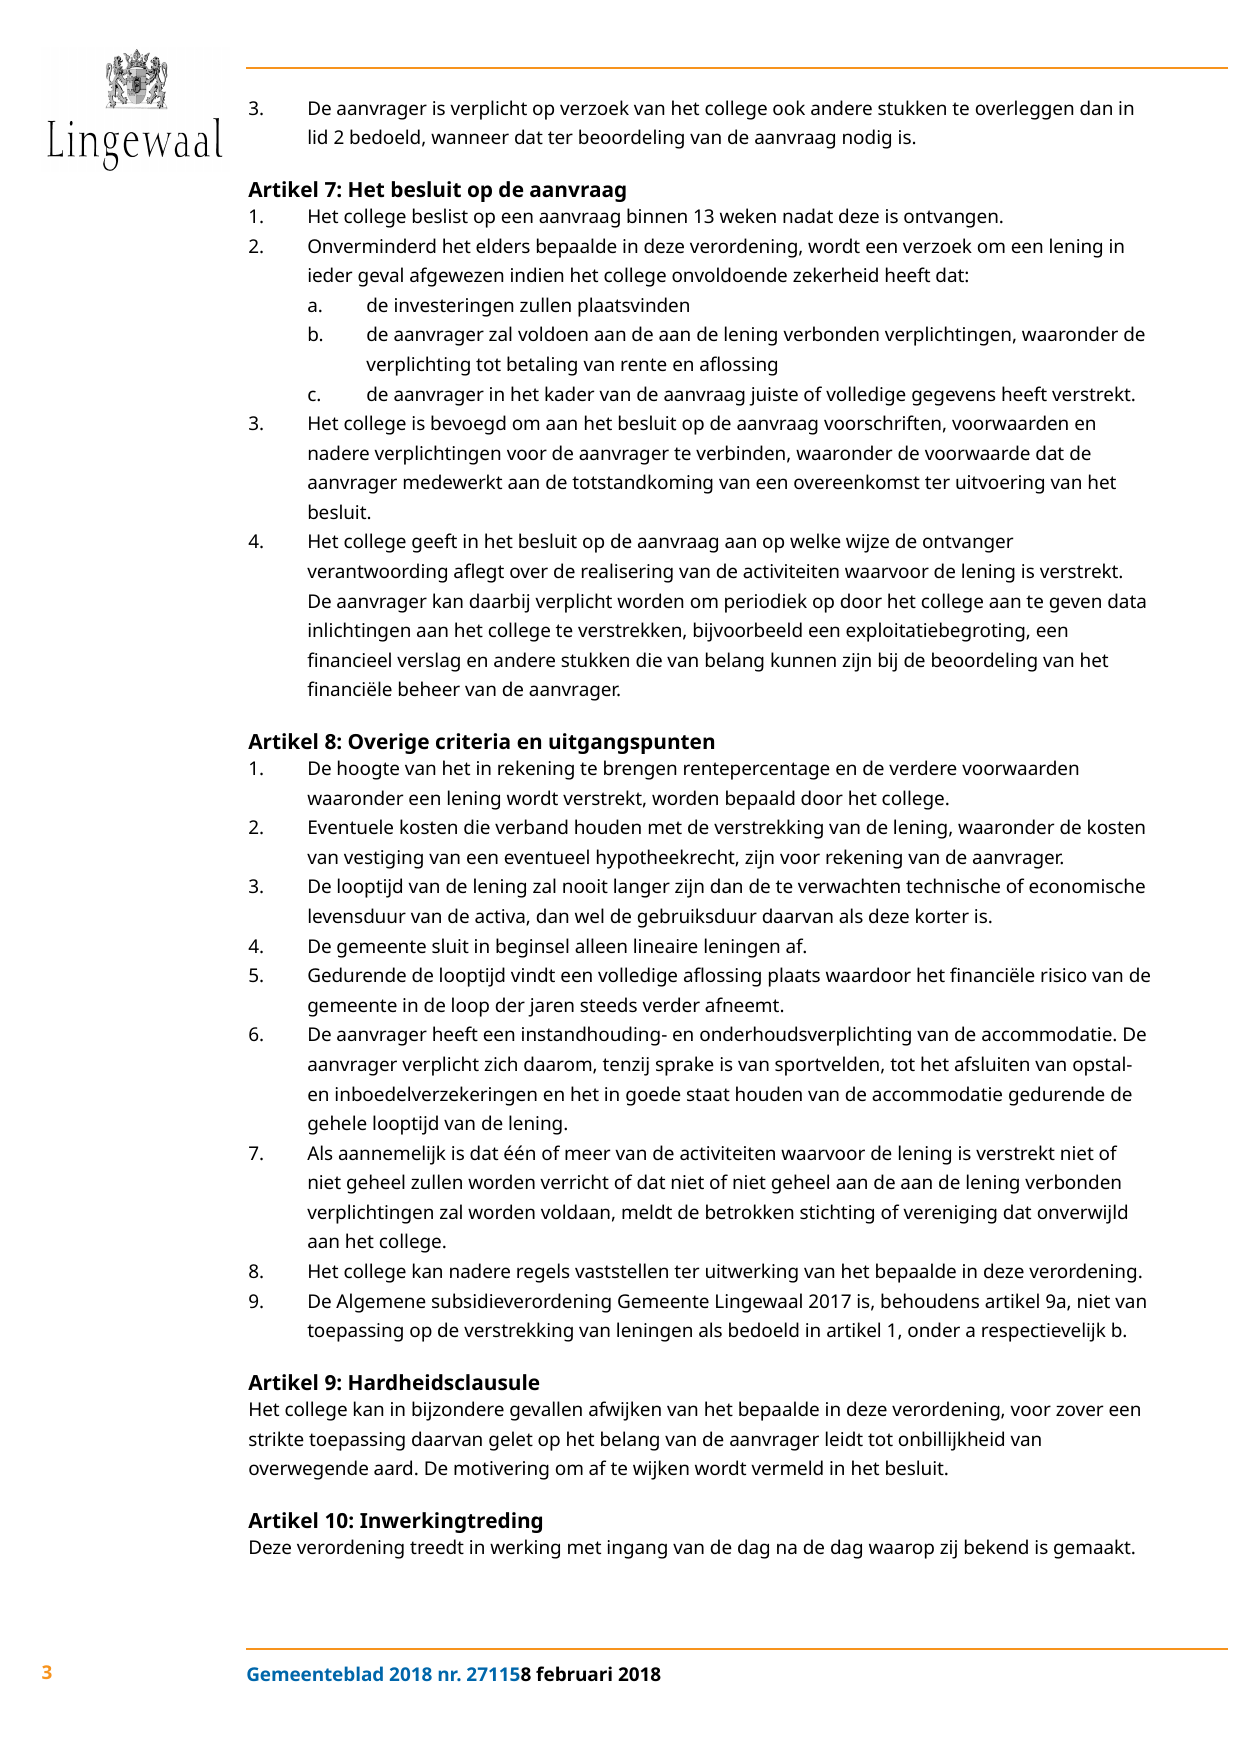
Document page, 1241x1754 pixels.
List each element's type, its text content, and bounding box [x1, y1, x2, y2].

list Het college beslist op een aanvraag binnen 13 weken nadat deze is ontvangen. [248, 203, 1152, 229]
picture [41, 47, 231, 172]
list De Algemene subsidieverordening Gemeente Lingewaal 2017 is, behoudens artikel 9a, niet van toepassing op de verstrekking van leningen als bedoeld in artikel 1, onder a respectievelijk b. [248, 1288, 1152, 1343]
text Artikel 9: Hardheidsclausule [248, 1368, 1152, 1396]
list Gedurende de looptijd vindt een volledige aflossing plaats waardoor het financiële risico van de gemeente in de loop der jaren steeds verder afneemt. [248, 962, 1152, 1018]
list Onverminderd het elders bepaalde in deze verordening, wordt een verzoek om een lening in ieder geval afgewezen indien het college onvoldoende zekerheid heeft dat: [248, 233, 1152, 288]
list De aanvrager is verplicht op verzoek van het college ook andere stukken te overleggen dan in lid 2 bedoeld, wanneer dat ter beoordeling van de aanvraag nodig is. [248, 95, 1152, 150]
list De looptijd van de lening zal nooit langer zijn dan de te verwachten technische of economische levensduur van de activa, dan wel de gebruiksduur daarvan als deze korter is. [248, 874, 1152, 929]
list Als aannemelijk is dat één of meer van de activiteiten waarvoor de lening is verstrekt niet of niet geheel zullen worden verricht of dat niet of niet geheel aan de aan de lening verbonden verplichtingen zal worden voldaan, meldt de betrokken stichting of vereniging dat onverwijld aan het college. [248, 1140, 1152, 1254]
list De hoogte van het in rekening te brengen rentepercentage en de verdere voorwaarden waaronder een lening wordt verstrekt, worden bepaald door het college. [248, 755, 1152, 811]
list Het college geeft in het besluit op de aanvraag aan op welke wijze de ontvanger verantwoording aflegt over de realisering van de activiteiten waarvoor de lening is verstrekt. De aanvrager kan daarbij verplicht worden om periodiek op door het college aan te geven data inlichtingen aan het college te verstrekken, bijvoorbeeld een exploitatiebegroting, een financieel verslag en andere stukken die van belang kunnen zijn bij de beoordeling van het financiële beheer van de aanvrager. [248, 529, 1152, 702]
text Artikel 7: Het besluit op de aanvraag [248, 175, 1152, 203]
text Deze verordening treedt in werking met ingang van de dag na de dag waarop zij bekend is gemaakt. [248, 1534, 1152, 1560]
text Het college kan in bijzondere gevallen afwijken van het bepaalde in deze verordening, voor zover een strikte toepassing daarvan gelet op het belang van de aanvrager leidt tot onbillijkheid van overwegende aard. De motivering om af te wijken wordt vermeld in het besluit. [248, 1396, 1152, 1481]
list de investeringen zullen plaatsvinden [307, 292, 1152, 318]
list Het college kan nadere regels vaststellen ter uitwerking van het bepaalde in deze verordening. [248, 1258, 1152, 1284]
text Artikel 8: Overige criteria en uitgangspunten [248, 727, 1152, 755]
list Eventuele kosten die verband houden met de verstrekking van de lening, waaronder de kosten van vestiging van een eventueel hypotheekrecht, zijn voor rekening van de aanvrager. [248, 814, 1152, 870]
list De gemeente sluit in beginsel alleen lineaire leningen af. [248, 933, 1152, 959]
list Het college is bevoegd om aan het besluit op de aanvraag voorschriften, voorwaarden en nadere verplichtingen voor de aanvrager te verbinden, waaronder de voorwaarde dat de aanvrager medewerkt aan de totstandkoming van een overeenkomst ter uitvoering van het besluit. [248, 410, 1152, 525]
list de aanvrager in het kader van de aanvraag juiste of volledige gegevens heeft verstrekt. [307, 381, 1152, 406]
list De aanvrager heeft een instandhouding- en onderhoudsverplichting van de accommodatie. De aanvrager verplicht zich daarom, tenzij sprake is van sportvelden, tot het afsluiten van opstal- en inboedelverzekeringen en het in goede staat houden van de accommodatie gedurende de gehele looptijd van de lening. [248, 1022, 1152, 1136]
list de aanvrager zal voldoen aan de aan de lening verbonden verplichtingen, waaronder de verplichting tot betaling van rente en aflossing [307, 322, 1152, 377]
text Artikel 10: Inwerkingtreding [248, 1506, 1152, 1534]
